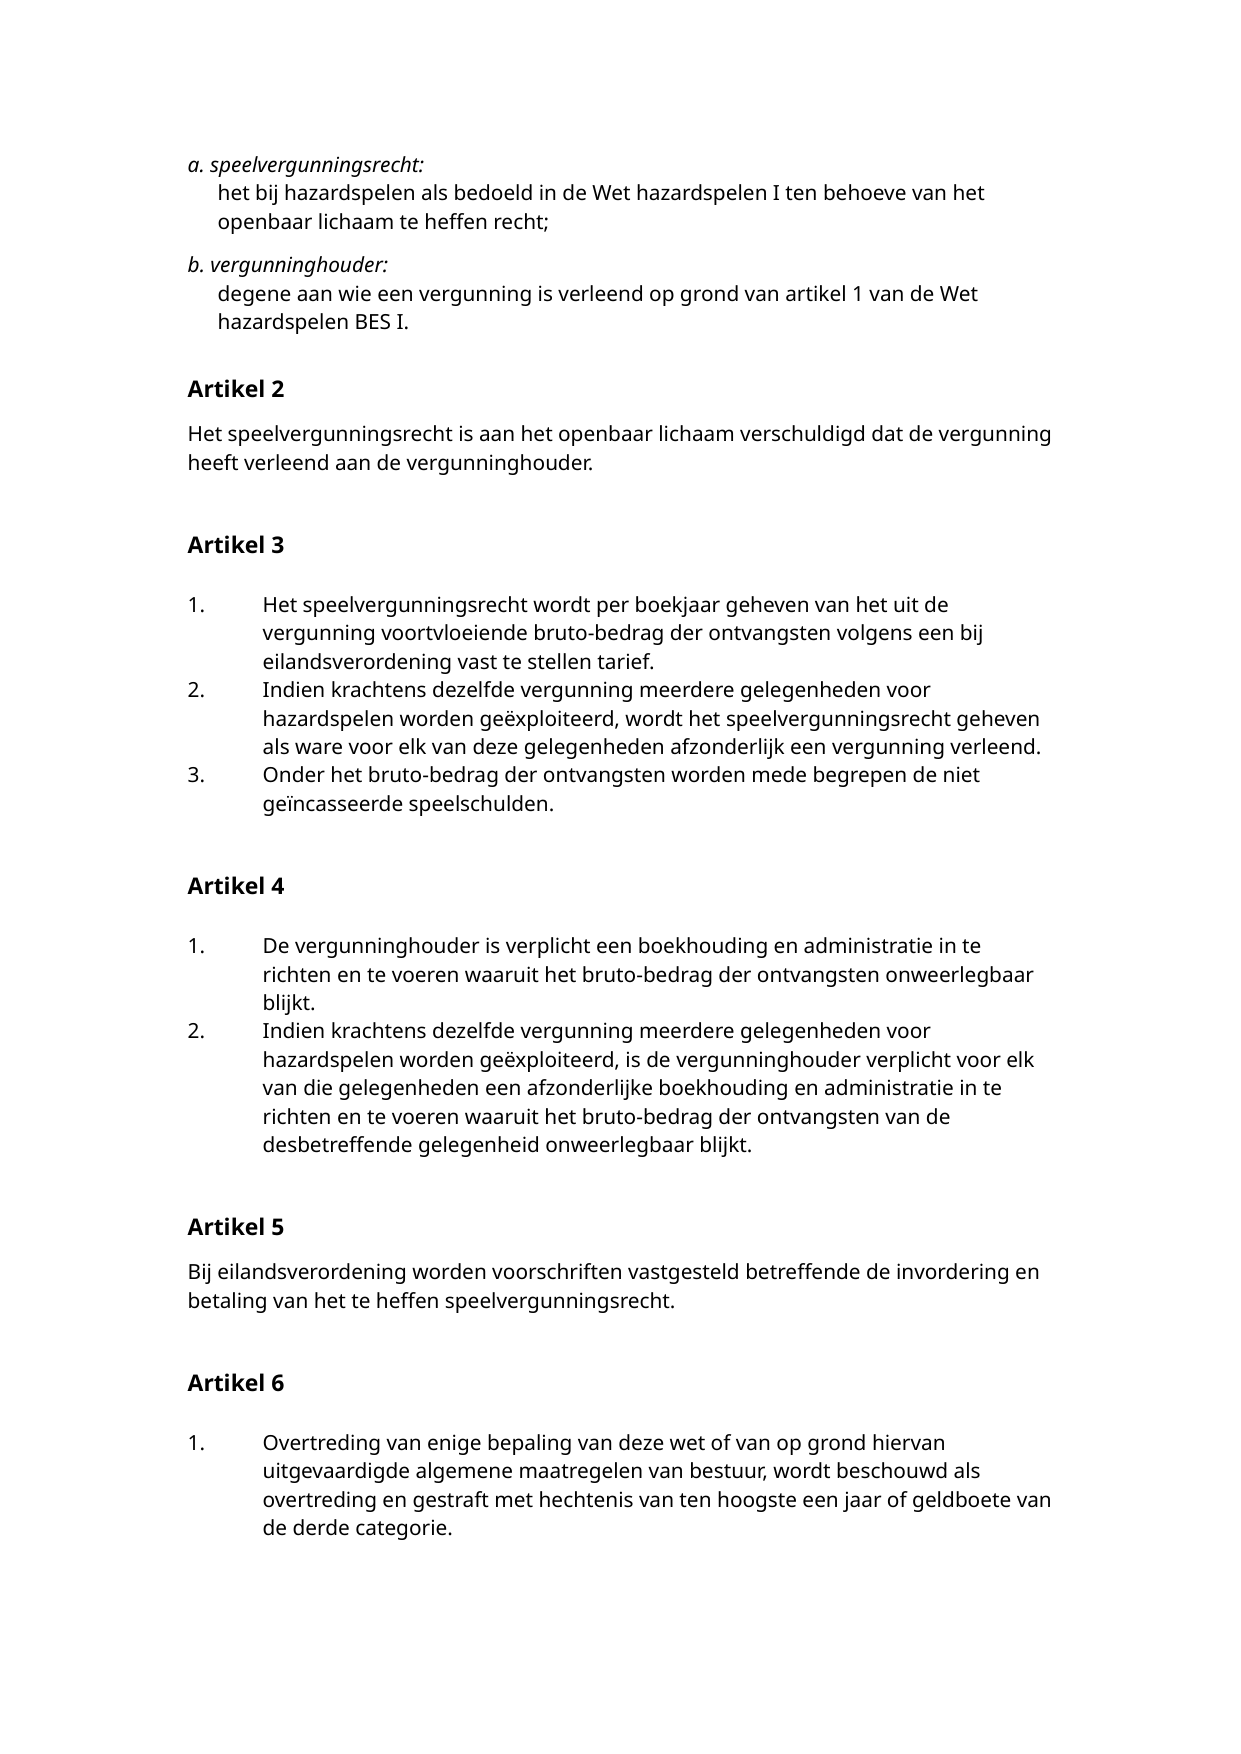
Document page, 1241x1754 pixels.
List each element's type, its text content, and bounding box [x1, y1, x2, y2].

list Het speelvergunningsrecht wordt per boekjaar geheven van het uit de vergunning voortvloeiende bruto-bedrag der ontvangsten volgens een bij eilandsverordening vast te stellen tarief. [187, 590, 1053, 675]
list Overtreding van enige bepaling van deze wet of van op grond hiervan uitgevaardigde algemene maatregelen van bestuur, wordt beschouwd als overtreding en gestraft met hechtenis van ten hoogste een jaar of geldboete van de derde categorie. [187, 1428, 1053, 1542]
list Onder het bruto-bedrag der ontvangsten worden mede begrepen de niet geïncasseerde speelschulden. [187, 761, 1053, 817]
text Bij eilandsverordening worden voorschriften vastgesteld betreffende de invordering en betaling van het te heffen speelvergunningsrecht. [187, 1257, 1053, 1314]
text degene aan wie een vergunning is verleend op grond van artikel 1 van de Wet hazardspelen BES I. [217, 279, 1053, 336]
subtitle Artikel 2 [187, 373, 1053, 404]
subtitle Artikel 6 [187, 1367, 1053, 1398]
subtitle Artikel 5 [187, 1211, 1053, 1242]
text Het speelvergunningsrecht is aan het openbaar lichaam verschuldigd dat de vergunning heeft verleend aan de vergunninghouder. [187, 419, 1053, 476]
subtitle Artikel 4 [187, 870, 1053, 901]
text het bij hazardspelen als bedoeld in de Wet hazardspelen I ten behoeve van het openbaar lichaam te heffen recht; [217, 178, 1053, 235]
text a. speelvergunningsrecht: [187, 150, 1053, 178]
text b. vergunninghouder: [187, 250, 1053, 279]
list Indien krachtens dezelfde vergunning meerdere gelegenheden voor hazardspelen worden geëxploiteerd, is de vergunninghouder verplicht voor elk van die gelegenheden een afzonderlijke boekhouding en administratie in te richten en te voeren waaruit het bruto-bedrag der ontvangsten van de desbetreffende gelegenheid onweerlegbaar blijkt. [187, 1017, 1053, 1159]
subtitle Artikel 3 [187, 529, 1053, 560]
list Indien krachtens dezelfde vergunning meerdere gelegenheden voor hazardspelen worden geëxploiteerd, wordt het speelvergunningsrecht geheven als ware voor elk van deze gelegenheden afzonderlijk een vergunning verleend. [187, 675, 1053, 761]
list De vergunninghouder is verplicht een boekhouding en administratie in te richten en te voeren waaruit het bruto-bedrag der ontvangsten onweerlegbaar blijkt. [187, 931, 1053, 1017]
